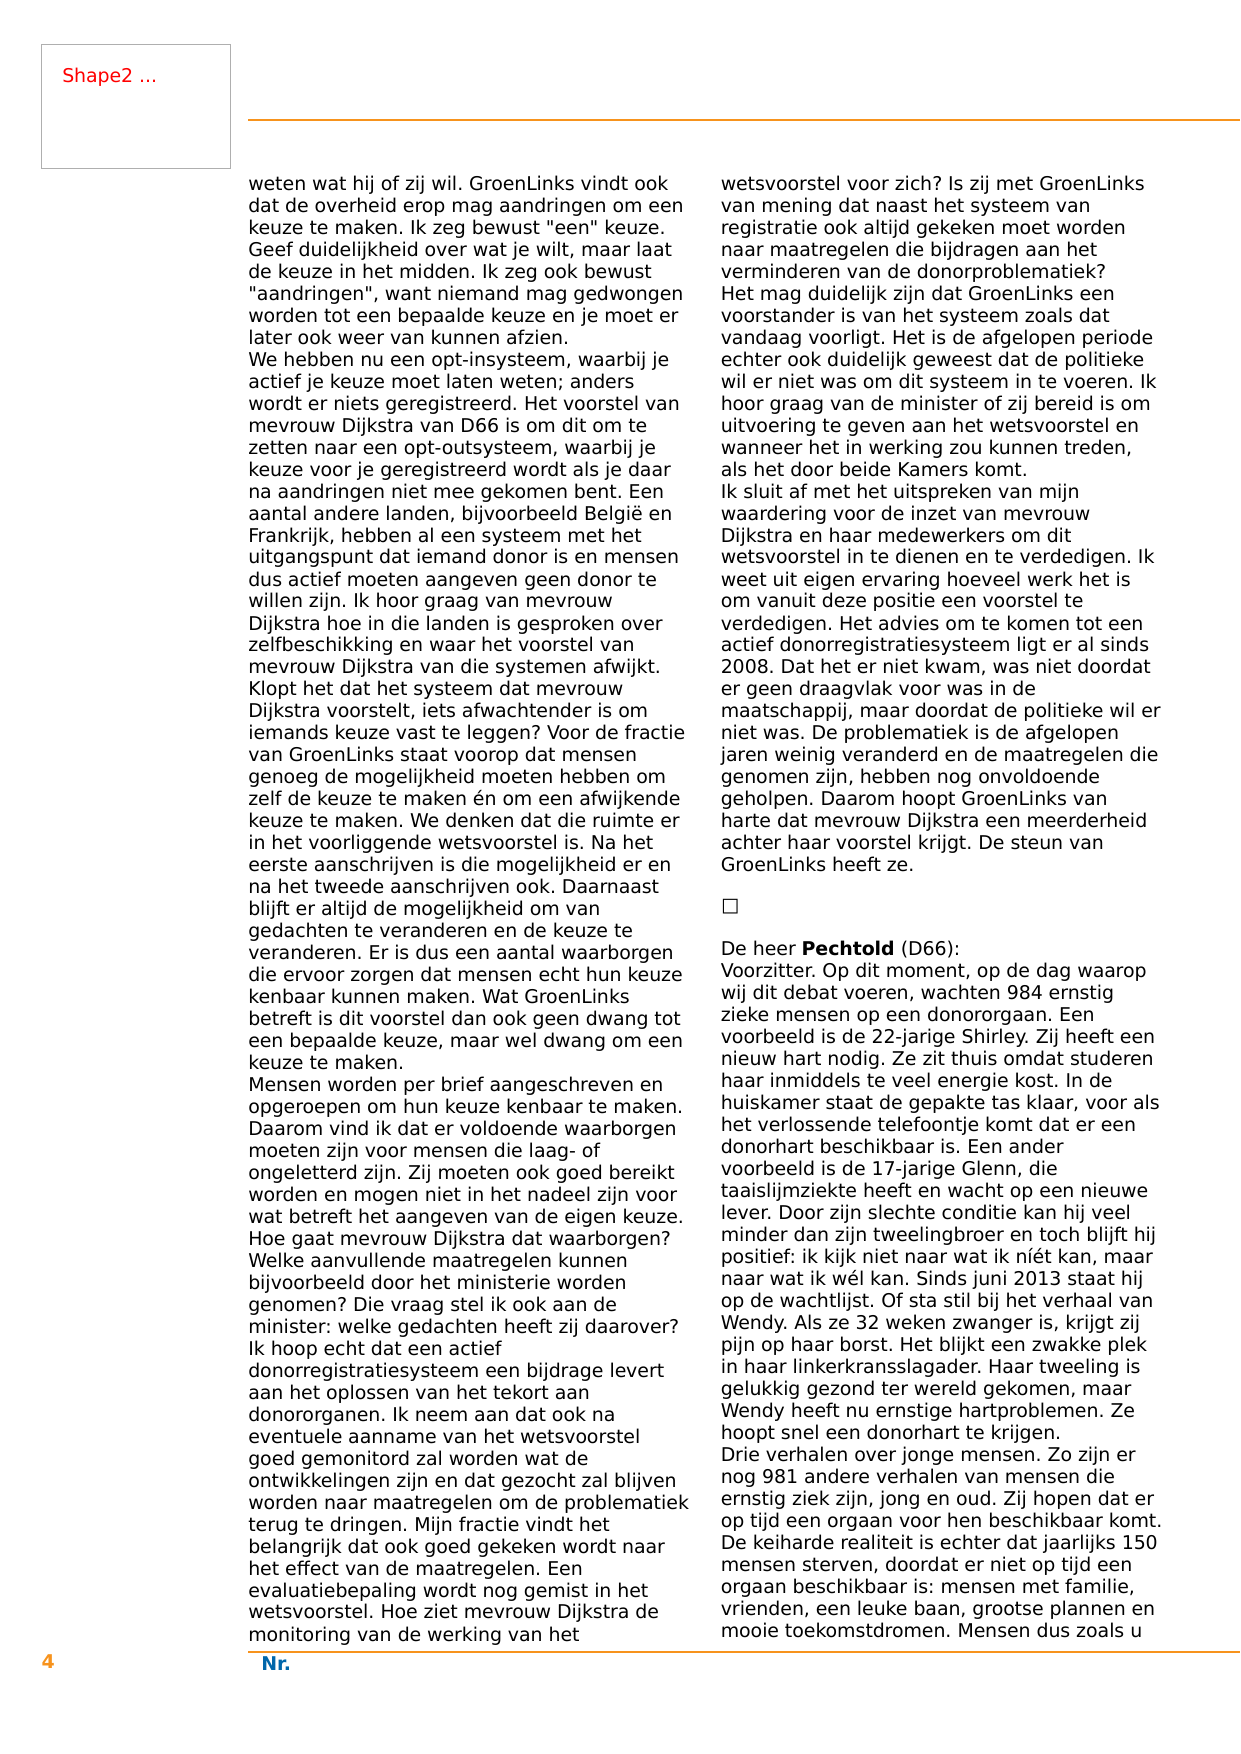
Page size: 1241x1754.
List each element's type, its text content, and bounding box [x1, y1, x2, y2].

text Voorzitter. Op dit moment, op de dag waarop wij dit debat voeren, wachten 984 ernstig zieke mensen op een donororgaan. Een voorbeeld is de 22-jarige Shirley. Zij heeft een nieuw hart nodig. Ze zit thuis omdat studeren haar inmiddels te veel energie kost. In de huiskamer staat de gepakte tas klaar, voor als het verlossende telefoontje komt dat er een donorhart beschikbaar is. Een ander voorbeeld is de 17-jarige Glenn, die taaislijmziekte heeft en wacht op een nieuwe lever. Door zijn slechte conditie kan hij veel minder dan zijn tweelingbroer en toch blijft hij positief: ik kijk niet naar wat ik níét kan, maar naar wat ik wél kan. Sinds juni 2013 staat hij op de wachtlijst. Of sta stil bij het verhaal van Wendy. Als ze 32 weken zwanger is, krijgt zij pijn op haar borst. Het blijkt een zwakke plek in haar linkerkransslagader. Haar tweeling is gelukkig gezond ter wereld gekomen, maar Wendy heeft nu ernstige hartproblemen. Ze hoopt snel een donorhart te krijgen. [721, 960, 1163, 1444]
text Ik hoop echt dat een actief donorregistratiesysteem een bijdrage levert aan het oplossen van het tekort aan donororganen. Ik neem aan dat ook na eventuele aanname van het wetsvoorstel goed gemonitord zal worden wat de ontwikkelingen zijn en dat gezocht zal blijven worden naar maatregelen om de problematiek terug te dringen. Mijn fractie vindt het belangrijk dat ook goed gekeken wordt naar het effect van de maatregelen. Een evaluatiebepaling wordt nog gemist in het wetsvoorstel. Hoe ziet mevrouw Dijkstra de monitoring van de werking van het [248, 1338, 691, 1645]
text We hebben nu een opt-insysteem, waarbij je actief je keuze moet laten weten; anders wordt er niets geregistreerd. Het voorstel van mevrouw Dijkstra van D66 is om dit om te zetten naar een opt-outsysteem, waarbij je keuze voor je geregistreerd wordt als je daar na aandringen niet mee gekomen bent. Een aantal andere landen, bijvoorbeeld België en Frankrijk, hebben al een systeem met het uitgangspunt dat iemand donor is en mensen dus actief moeten aangeven geen donor te willen zijn. Ik hoor graag van mevrouw Dijkstra hoe in die landen is gesproken over zelfbeschikking en waar het voorstel van mevrouw Dijkstra van die systemen afwijkt. [248, 349, 691, 678]
text Klopt het dat het systeem dat mevrouw Dijkstra voorstelt, iets afwachtender is om iemands keuze vast te leggen? Voor de fractie van GroenLinks staat voorop dat mensen genoeg de mogelijkheid moeten hebben om zelf de keuze te maken én om een afwijkende keuze te maken. We denken dat die ruimte er in het voorliggende wetsvoorstel is. Na het eerste aanschrijven is die mogelijkheid er en na het tweede aanschrijven ook. Daarnaast blijft er altijd de mogelijkheid om van gedachten te veranderen en de keuze te veranderen. Er is dus een aantal waarborgen die ervoor zorgen dat mensen echt hun keuze kenbaar kunnen maken. Wat GroenLinks betreft is dit voorstel dan ook geen dwang tot een bepaalde keuze, maar wel dwang om een keuze te maken. [248, 678, 691, 1074]
text Ik sluit af met het uitspreken van mijn waardering voor de inzet van mevrouw Dijkstra en haar medewerkers om dit wetsvoorstel in te dienen en te verdedigen. Ik weet uit eigen ervaring hoeveel werk het is om vanuit deze positie een voorstel te verdedigen. Het advies om te komen tot een actief donorregistratiesysteem ligt er al sinds 2008. Dat het er niet kwam, was niet doordat er geen draagvlak voor was in de maatschappij, maar doordat de politieke wil er niet was. De problematiek is de afgelopen jaren weinig veranderd en de maatregelen die genomen zijn, hebben nog onvoldoende geholpen. Daarom hoopt GroenLinks van harte dat mevrouw Dijkstra een meerderheid achter haar voorstel krijgt. De steun van GroenLinks heeft ze. [721, 481, 1163, 876]
text Drie verhalen over jonge mensen. Zo zijn er nog 981 andere verhalen van mensen die ernstig ziek zijn, jong en oud. Zij hopen dat er op tijd een orgaan voor hen beschikbaar komt. De keiharde realiteit is echter dat jaarlijks 150 mensen sterven, doordat er niet op tijd een orgaan beschikbaar is: mensen met familie, vrienden, een leuke baan, grootse plannen en mooie toekomstdromen. Mensen dus zoals u [721, 1444, 1163, 1641]
text Mensen worden per brief aangeschreven en opgeroepen om hun keuze kenbaar te maken. Daarom vind ik dat er voldoende waarborgen moeten zijn voor mensen die laag- of ongeletterd zijn. Zij moeten ook goed bereikt worden en mogen niet in het nadeel zijn voor wat betreft het aangeven van de eigen keuze. Hoe gaat mevrouw Dijkstra dat waarborgen? Welke aanvullende maatregelen kunnen bijvoorbeeld door het ministerie worden genomen? Die vraag stel ik ook aan de minister: welke gedachten heeft zij daarover? [248, 1074, 691, 1338]
text wetsvoorstel voor zich? Is zij met GroenLinks van mening dat naast het systeem van registratie ook altijd gekeken moet worden naar maatregelen die bijdragen aan het verminderen van de donorproblematiek? [721, 173, 1163, 283]
text Het mag duidelijk zijn dat GroenLinks een voorstander is van het systeem zoals dat vandaag voorligt. Het is de afgelopen periode echter ook duidelijk geweest dat de politieke wil er niet was om dit systeem in te voeren. Ik hoor graag van de minister of zij bereid is om uitvoering te geven aan het wetsvoorstel en wanneer het in werking zou kunnen treden, als het door beide Kamers komt. [721, 283, 1163, 481]
text weten wat hij of zij wil. GroenLinks vindt ook dat de overheid erop mag aandringen om een keuze te maken. Ik zeg bewust "een" keuze. Geef duidelijkheid over wat je wilt, maar laat de keuze in het midden. Ik zeg ook bewust "aandringen", want niemand mag gedwongen worden tot een bepaalde keuze en je moet er later ook weer van kunnen afzien. [248, 173, 691, 349]
text De heer Pechtold (D66): [721, 938, 1163, 960]
text ⬜ [721, 896, 1163, 918]
